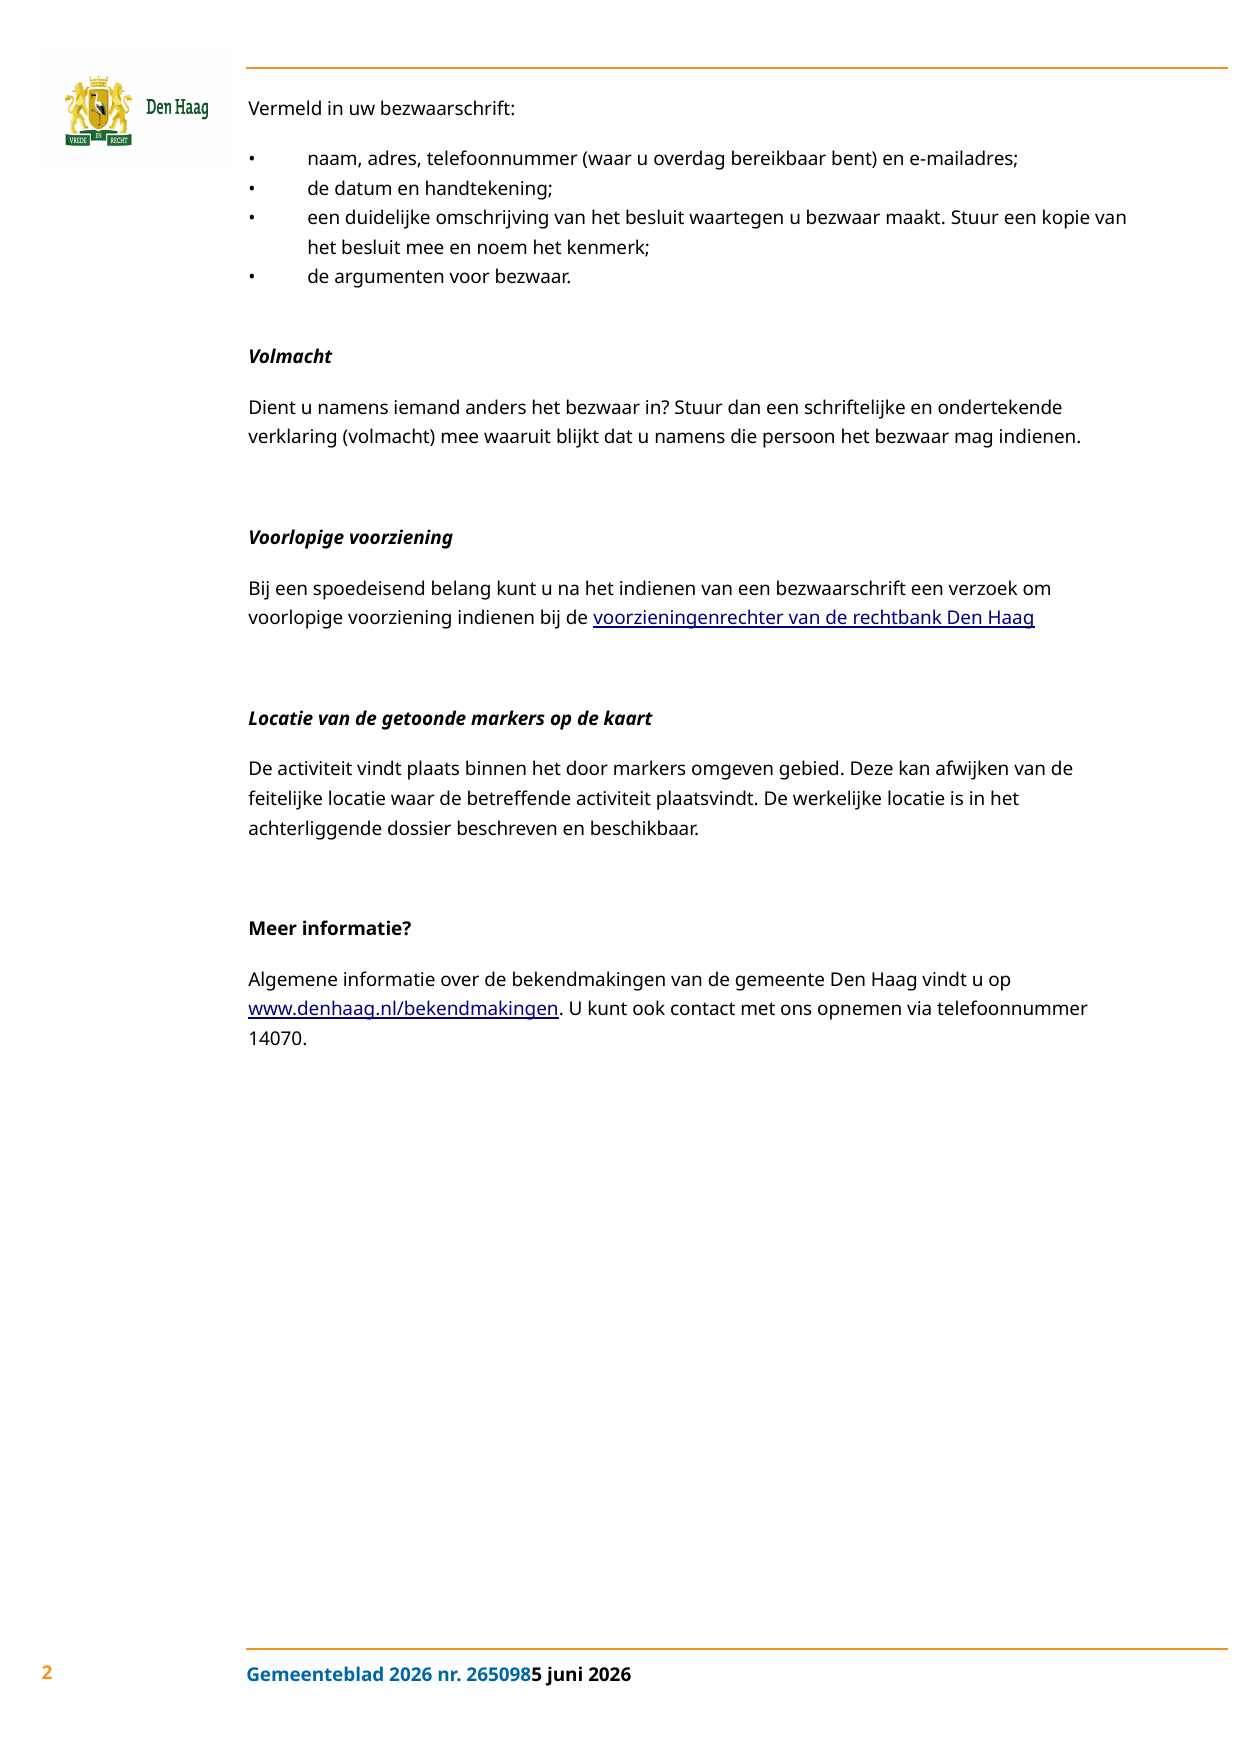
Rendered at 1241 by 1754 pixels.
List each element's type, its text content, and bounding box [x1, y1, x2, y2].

text Vermeld in uw bezwaarschrift: [248, 95, 1152, 121]
list naam, adres, telefoonnummer (waar u overdag bereikbaar bent) en e-mailadres; [248, 145, 1152, 171]
text Locatie van de getoonde markers op de kaart [248, 705, 1152, 731]
text De activiteit vindt plaats binnen het door markers omgeven gebied. Deze kan afwijken van de feitelijke locatie waar de betreffende activiteit plaatsvindt. De werkelijke locatie is in het achterliggende dossier beschreven en beschikbaar. [248, 756, 1152, 841]
text Meer informatie? [248, 916, 1152, 941]
text Dient u namens iemand anders het bezwaar in? Stuur dan een schriftelijke en ondertekende verklaring (volmacht) mee waaruit blijkt dat u namens die persoon het bezwaar mag indienen. [248, 394, 1152, 449]
text Algemene informatie over de bekendmakingen van de gemeente Den Haag vindt u op www.denhaag.nl/bekendmakingen. U kunt ook contact met ons opnemen via telefoonnummer 14070. [248, 966, 1152, 1051]
list de argumenten voor bezwaar. [248, 263, 1152, 289]
text Bij een spoedeisend belang kunt u na het indienen van een bezwaarschrift een verzoek om voorlopige voorziening indienen bij de voorzieningenrechter van de rechtbank Den Haag [248, 575, 1152, 630]
list een duidelijke omschrijving van het besluit waartegen u bezwaar maakt. Stuur een kopie van het besluit mee en noem het kenmerk; [248, 204, 1152, 260]
text Voorlopige voorziening [248, 524, 1152, 550]
list de datum en handtekening; [248, 175, 1152, 201]
text Volmacht [248, 343, 1152, 369]
picture [41, 47, 231, 172]
